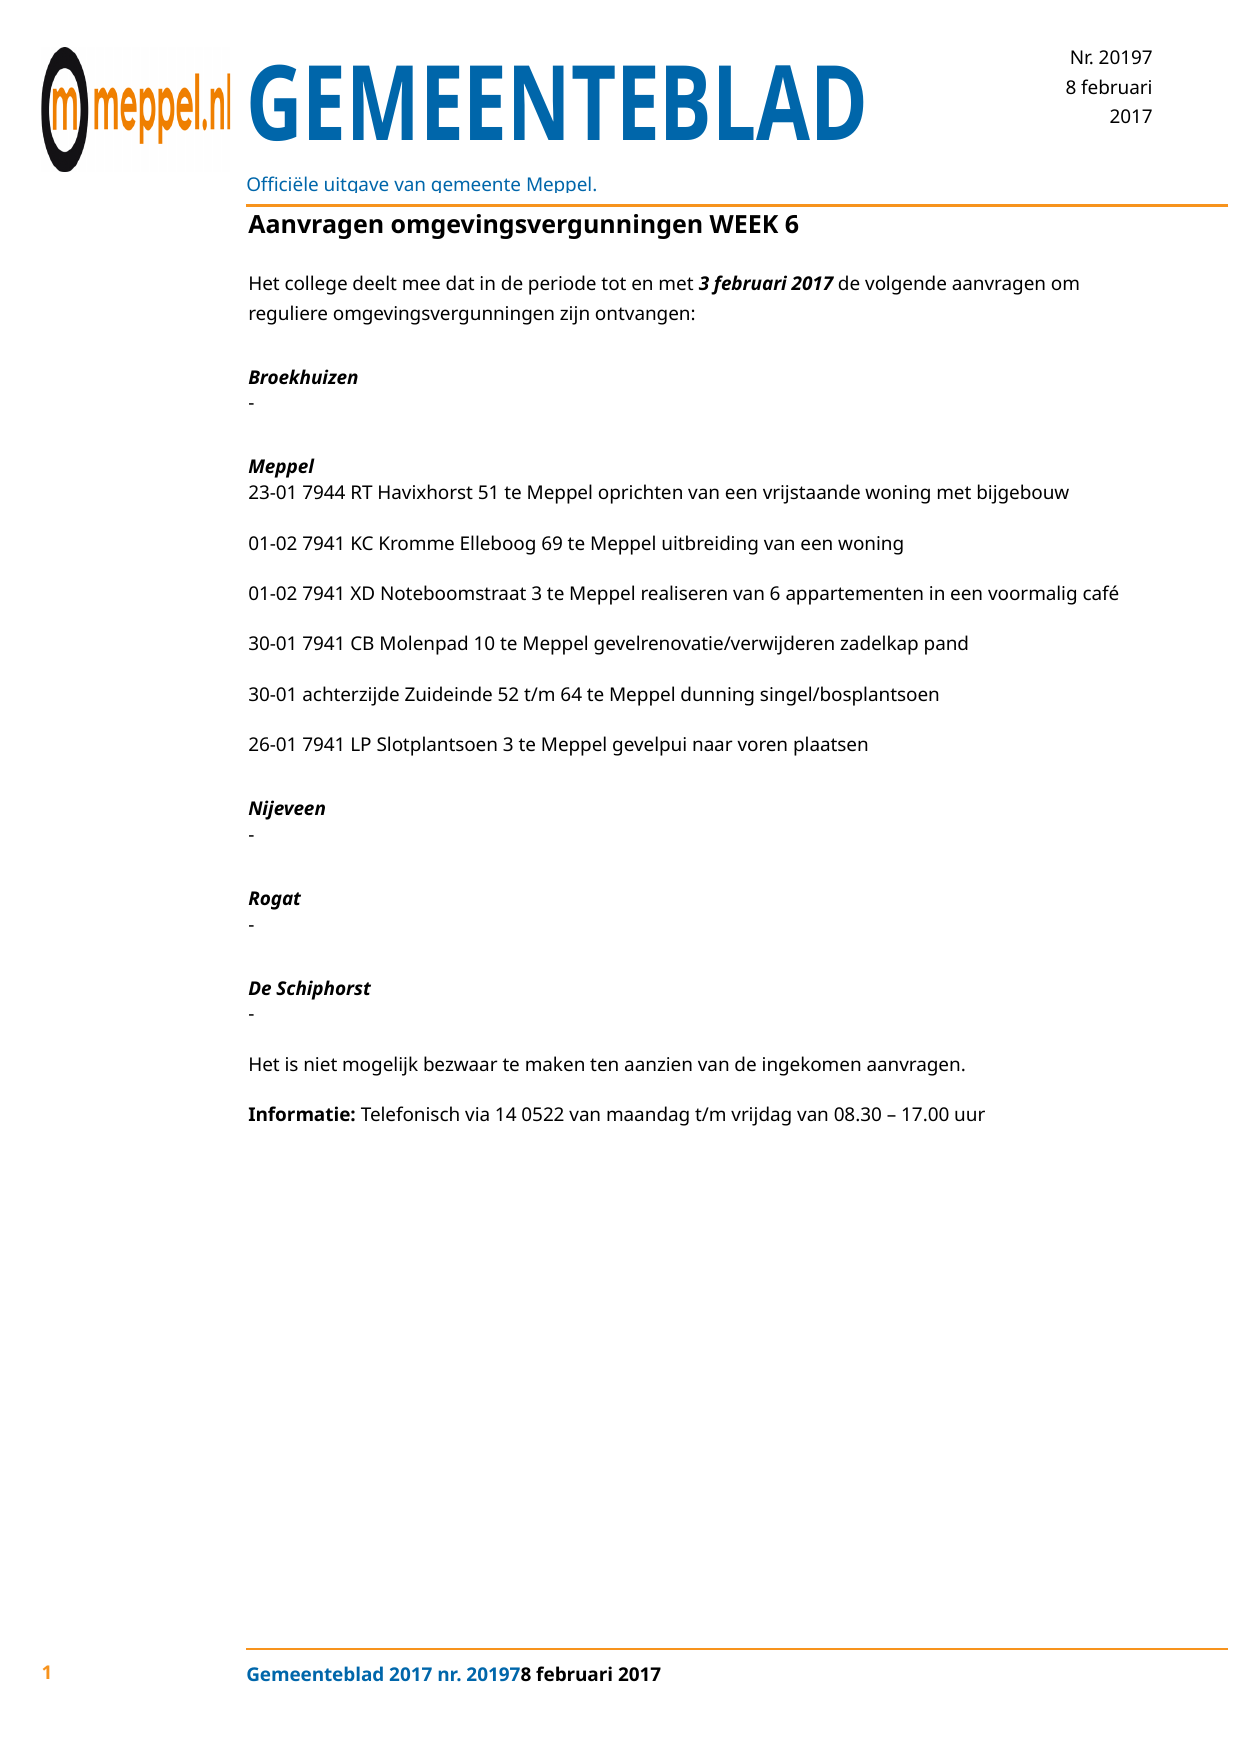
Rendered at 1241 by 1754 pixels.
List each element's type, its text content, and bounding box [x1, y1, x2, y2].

text Meppel [248, 453, 1152, 479]
text Nijeveen [248, 795, 1152, 821]
text Informatie: Telefonisch via 14 0522 van maandag t/m vrijdag van 08.30 – 17.00 uur [248, 1101, 1152, 1127]
text 23-01 7944 RT Havixhorst 51 te Meppel oprichten van een vrijstaande woning met bijgebouw [248, 479, 1152, 505]
text 30-01 achterzijde Zuideinde 52 t/m 64 te Meppel dunning singel/bosplantsoen [248, 681, 1152, 707]
text - [248, 911, 1152, 936]
text - [248, 389, 1152, 415]
text Broekhuizen [248, 364, 1152, 389]
picture [41, 47, 231, 172]
text 30-01 7941 CB Molenpad 10 te Meppel gevelrenovatie/verwijderen zadelkap pand [248, 631, 1152, 656]
text - [248, 1000, 1152, 1026]
text Aanvragen omgevingsvergunningen WEEK 6 [248, 207, 1152, 241]
text 26-01 7941 LP Slotplantsoen 3 te Meppel gevelpui naar voren plaatsen [248, 731, 1152, 757]
text 01-02 7941 XD Noteboomstraat 3 te Meppel realiseren van 6 appartementen in een voormalig café [248, 580, 1152, 606]
text Het college deelt mee dat in de periode tot en met 3 februari 2017 de volgende aanvragen om reguliere omgevingsvergunningen zijn ontvangen: [248, 270, 1152, 326]
text De Schiphorst [248, 975, 1152, 1000]
text - [248, 821, 1152, 847]
text Rogat [248, 885, 1152, 911]
text Het is niet mogelijk bezwaar te maken ten aanzien van de ingekomen aanvragen. [248, 1051, 1152, 1077]
text 01-02 7941 KC Kromme Elleboog 69 te Meppel uitbreiding van een woning [248, 530, 1152, 555]
